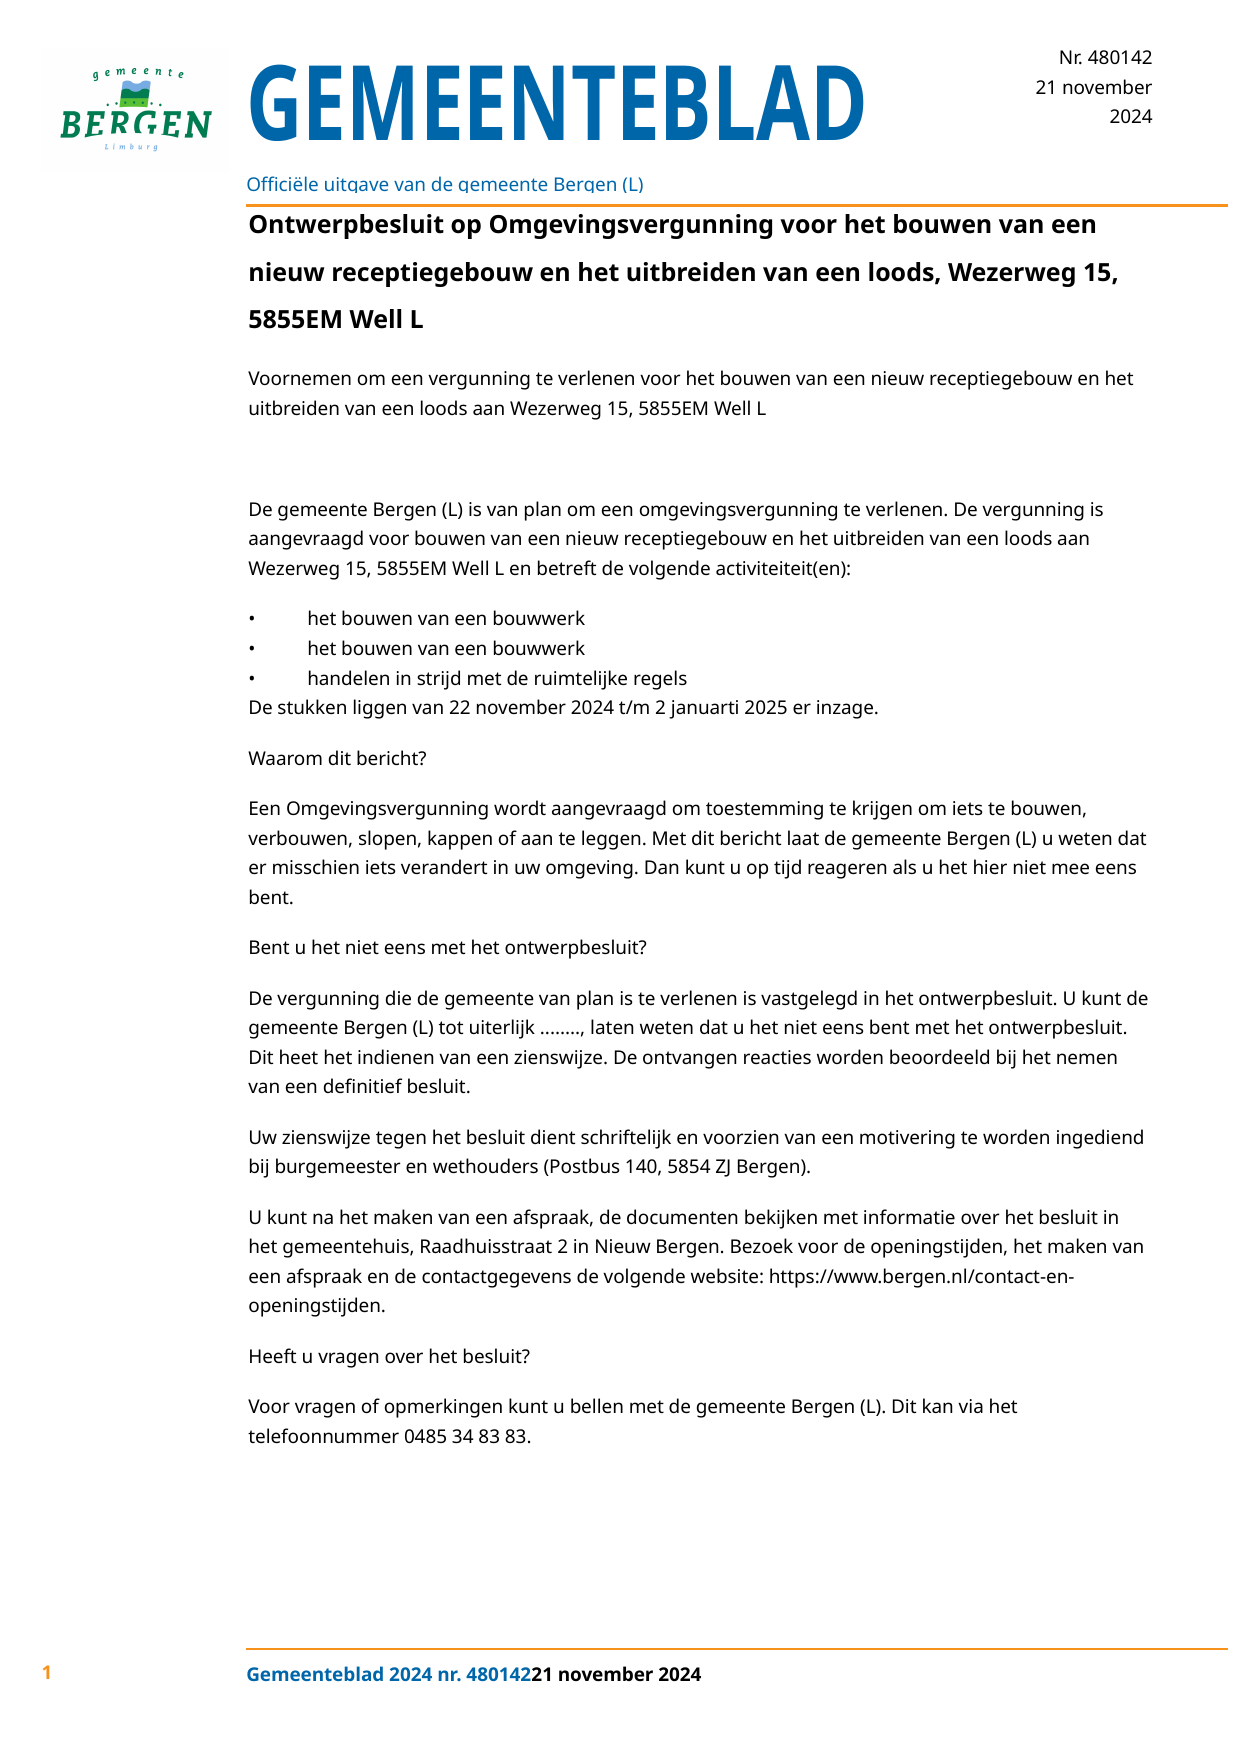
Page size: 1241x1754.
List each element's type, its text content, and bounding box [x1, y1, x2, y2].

list het bouwen van een bouwwerk [248, 606, 1152, 631]
text Uw zienswijze tegen het besluit dient schriftelijk en voorzien van een motivering te worden ingediend bij burgemeester en wethouders (Postbus 140, 5854 ZJ Bergen). [248, 1124, 1152, 1179]
text Heeft u vragen over het besluit? [248, 1343, 1152, 1369]
text De vergunning die de gemeente van plan is te verlenen is vastgelegd in het ontwerpbesluit. U kunt de gemeente Bergen (L) tot uiterlijk ........, laten weten dat u het niet eens bent met het ontwerpbesluit. Dit heet het indienen van een zienswijze. De ontvangen reacties worden beoordeeld bij het nemen van een definitief besluit. [248, 985, 1152, 1099]
text Voornemen om een vergunning te verlenen voor het bouwen van een nieuw receptiegebouw en het uitbreiden van een loods aan Wezerweg 15, 5855EM Well L [248, 366, 1152, 421]
text Voor vragen of opmerkingen kunt u bellen met de gemeente Bergen (L). Dit kan via het telefoonnummer 0485 34 83 83. [248, 1393, 1152, 1449]
text Bent u het niet eens met het ontwerpbesluit? [248, 934, 1152, 960]
picture [41, 47, 231, 172]
text De stukken liggen van 22 november 2024 t/m 2 januarti 2025 er inzage. [248, 694, 1152, 720]
text U kunt na het maken van een afspraak, de documenten bekijken met informatie over het besluit in het gemeentehuis, Raadhuisstraat 2 in Nieuw Bergen. Bezoek voor de openingstijden, het maken van een afspraak en de contactgegevens de volgende website: https://www.bergen.nl/contact-en-openingstijden. [248, 1204, 1152, 1318]
text Ontwerpbesluit op Omgevingsvergunning voor het bouwen van een nieuw receptiegebouw en het uitbreiden van een loods, Wezerweg 15, 5855EM Well L [248, 207, 1152, 336]
text De gemeente Bergen (L) is van plan om een omgevingsvergunning te verlenen. De vergunning is aangevraagd voor bouwen van een nieuw receptiegebouw en het uitbreiden van een loods aan Wezerweg 15, 5855EM Well L en betreft de volgende activiteiteit(en): [248, 496, 1152, 581]
text Een Omgevingsvergunning wordt aangevraagd om toestemming te krijgen om iets te bouwen, verbouwen, slopen, kappen of aan te leggen. Met dit bericht laat de gemeente Bergen (L) u weten dat er misschien iets verandert in uw omgeving. Dan kunt u op tijd reageren als u het hier niet mee eens bent. [248, 795, 1152, 909]
list handelen in strijd met de ruimtelijke regels [248, 665, 1152, 690]
text Waarom dit bericht? [248, 745, 1152, 770]
list het bouwen van een bouwwerk [248, 635, 1152, 661]
